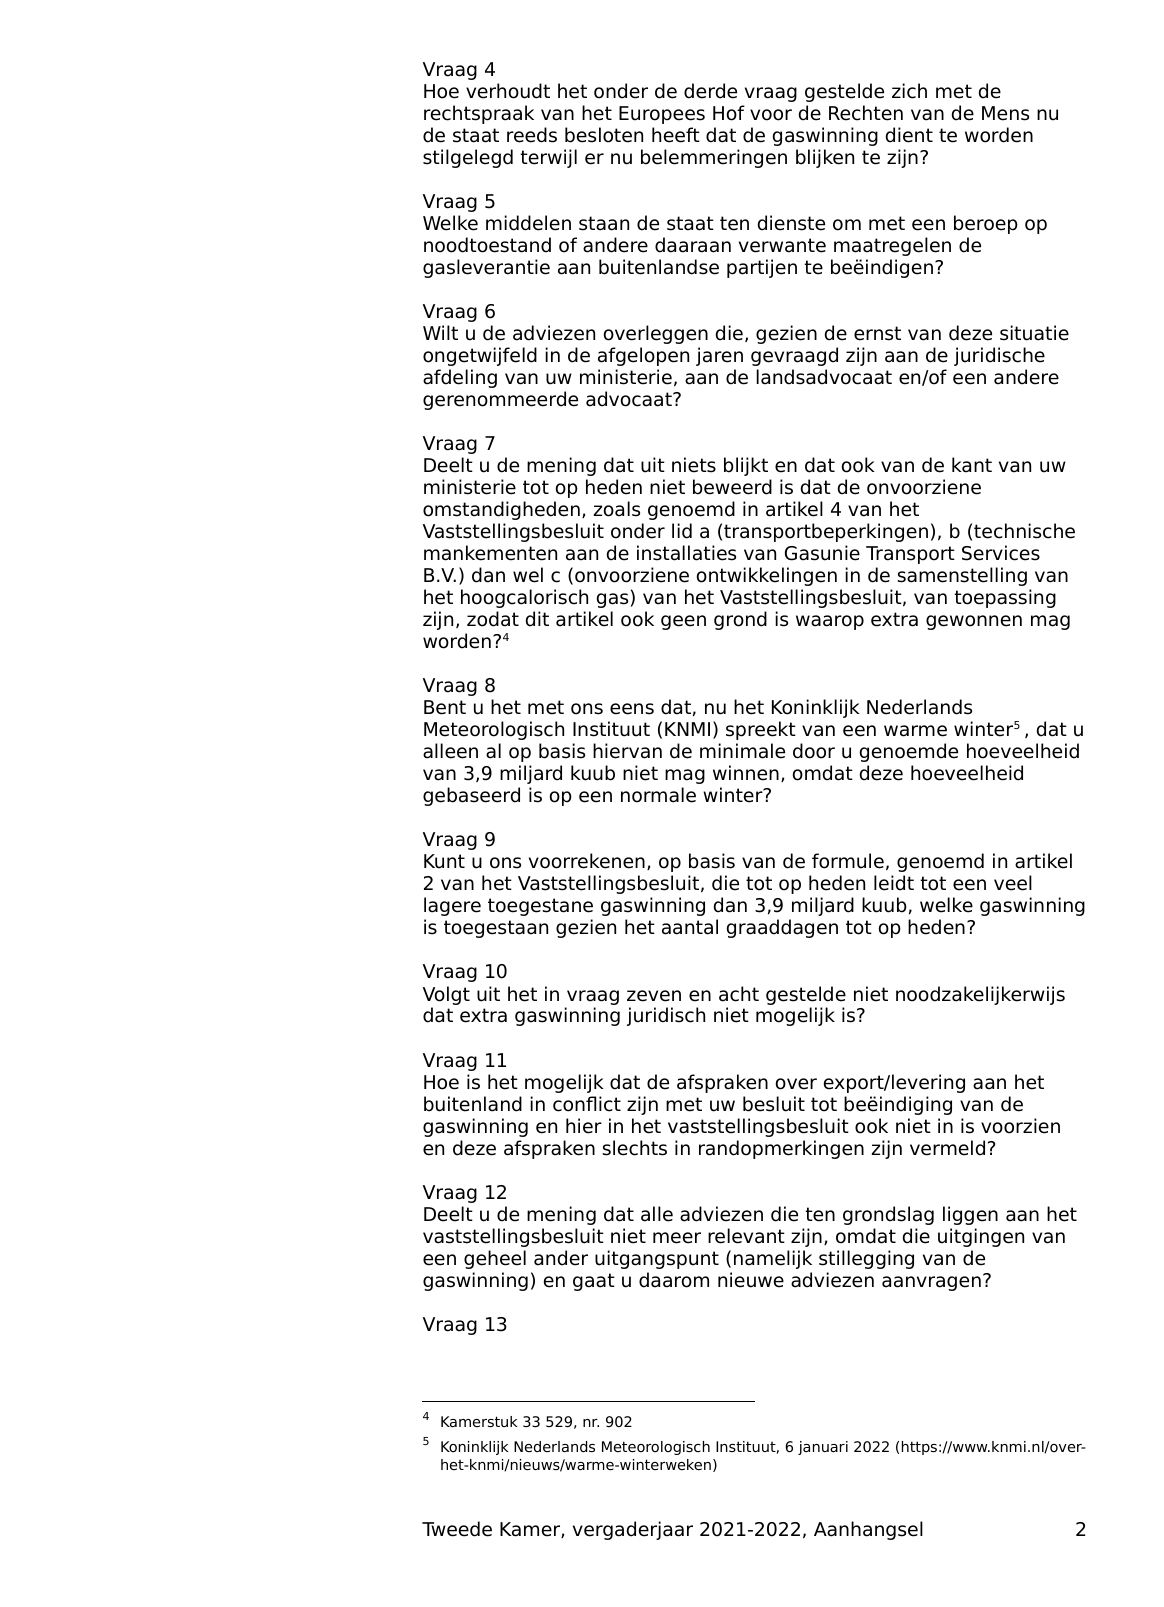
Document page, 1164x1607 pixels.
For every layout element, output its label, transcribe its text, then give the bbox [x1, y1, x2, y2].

text Welke middelen staan de staat ten dienste om met een beroep op noodtoestand of andere daaraan verwante maatregelen de gasleverantie aan buitenlandse partijen te beëindigen? [422, 213, 1087, 279]
text Deelt u de mening dat uit niets blijkt en dat ook van de kant van uw ministerie tot op heden niet beweerd is dat de onvoorziene omstandigheden, zoals genoemd in artikel 4 van het Vaststellingsbesluit onder lid a (transportbeperkingen), b (technische mankementen aan de installaties van Gasunie Transport Services B.V.) dan wel c (onvoorziene ontwikkelingen in de samenstelling van het hoogcalorisch gas) van het Vaststellingsbesluit, van toepassing zijn, zodat dit artikel ook geen grond is waarop extra gewonnen mag worden? [422, 455, 1087, 653]
text Vraag 6 [422, 301, 1087, 323]
text Vraag 5 [422, 191, 1087, 213]
text Vraag 11 [422, 1049, 1087, 1072]
text Kunt u ons voorrekenen, op basis van de formule, genoemd in artikel 2 van het Vaststellingsbesluit, die tot op heden leidt tot een veel lagere toegestane gaswinning dan 3,9 miljard kuub, welke gaswinning is toegestaan gezien het aantal graaddagen tot op heden? [422, 851, 1087, 939]
text Vraag 10 [422, 961, 1087, 983]
text Volgt uit het in vraag zeven en acht gestelde niet noodzakelijkerwijs dat extra gaswinning juridisch niet mogelijk is? [422, 983, 1087, 1027]
text Vraag 7 [422, 433, 1087, 455]
text Wilt u de adviezen overleggen die, gezien de ernst van deze situatie ongetwijfeld in de afgelopen jaren gevraagd zijn aan de juridische afdeling van uw ministerie, aan de landsadvocaat en/of een andere gerenommeerde advocaat? [422, 323, 1087, 411]
text Vraag 9 [422, 829, 1087, 851]
text Bent u het met ons eens dat, nu het Koninklijk Nederlands Meteorologisch Instituut (KNMI) spreekt van een warme winter, dat u alleen al op basis hiervan de minimale door u genoemde hoeveelheid van 3,9 miljard kuub niet mag winnen, omdat deze hoeveelheid gebaseerd is op een normale winter? [422, 697, 1087, 807]
text Kamerstuk 33 529, nr. 902 [422, 1410, 1087, 1432]
text Deelt u de mening dat alle adviezen die ten grondslag liggen aan het vaststellingsbesluit niet meer relevant zijn, omdat die uitgingen van een geheel ander uitgangspunt (namelijk stillegging van de gaswinning) en gaat u daarom nieuwe adviezen aanvragen? [422, 1204, 1087, 1292]
text Hoe is het mogelijk dat de afspraken over export/levering aan het buitenland in conflict zijn met uw besluit tot beëindiging van de gaswinning en hier in het vaststellingsbesluit ook niet in is voorzien en deze afspraken slechts in randopmerkingen zijn vermeld? [422, 1072, 1087, 1159]
text Vraag 12 [422, 1182, 1087, 1204]
text Hoe verhoudt het onder de derde vraag gestelde zich met de rechtspraak van het Europees Hof voor de Rechten van de Mens nu de staat reeds besloten heeft dat de gaswinning dient te worden stilgelegd terwijl er nu belemmeringen blijken te zijn? [422, 81, 1087, 169]
text Koninklijk Nederlands Meteorologisch Instituut, 6 januari 2022 (https://www.knmi.nl/over-het-knmi/nieuws/warme-winterweken) [422, 1435, 1087, 1474]
text Vraag 13 [422, 1314, 1087, 1336]
text Vraag 8 [422, 675, 1087, 697]
text Vraag 4 [422, 59, 1087, 81]
